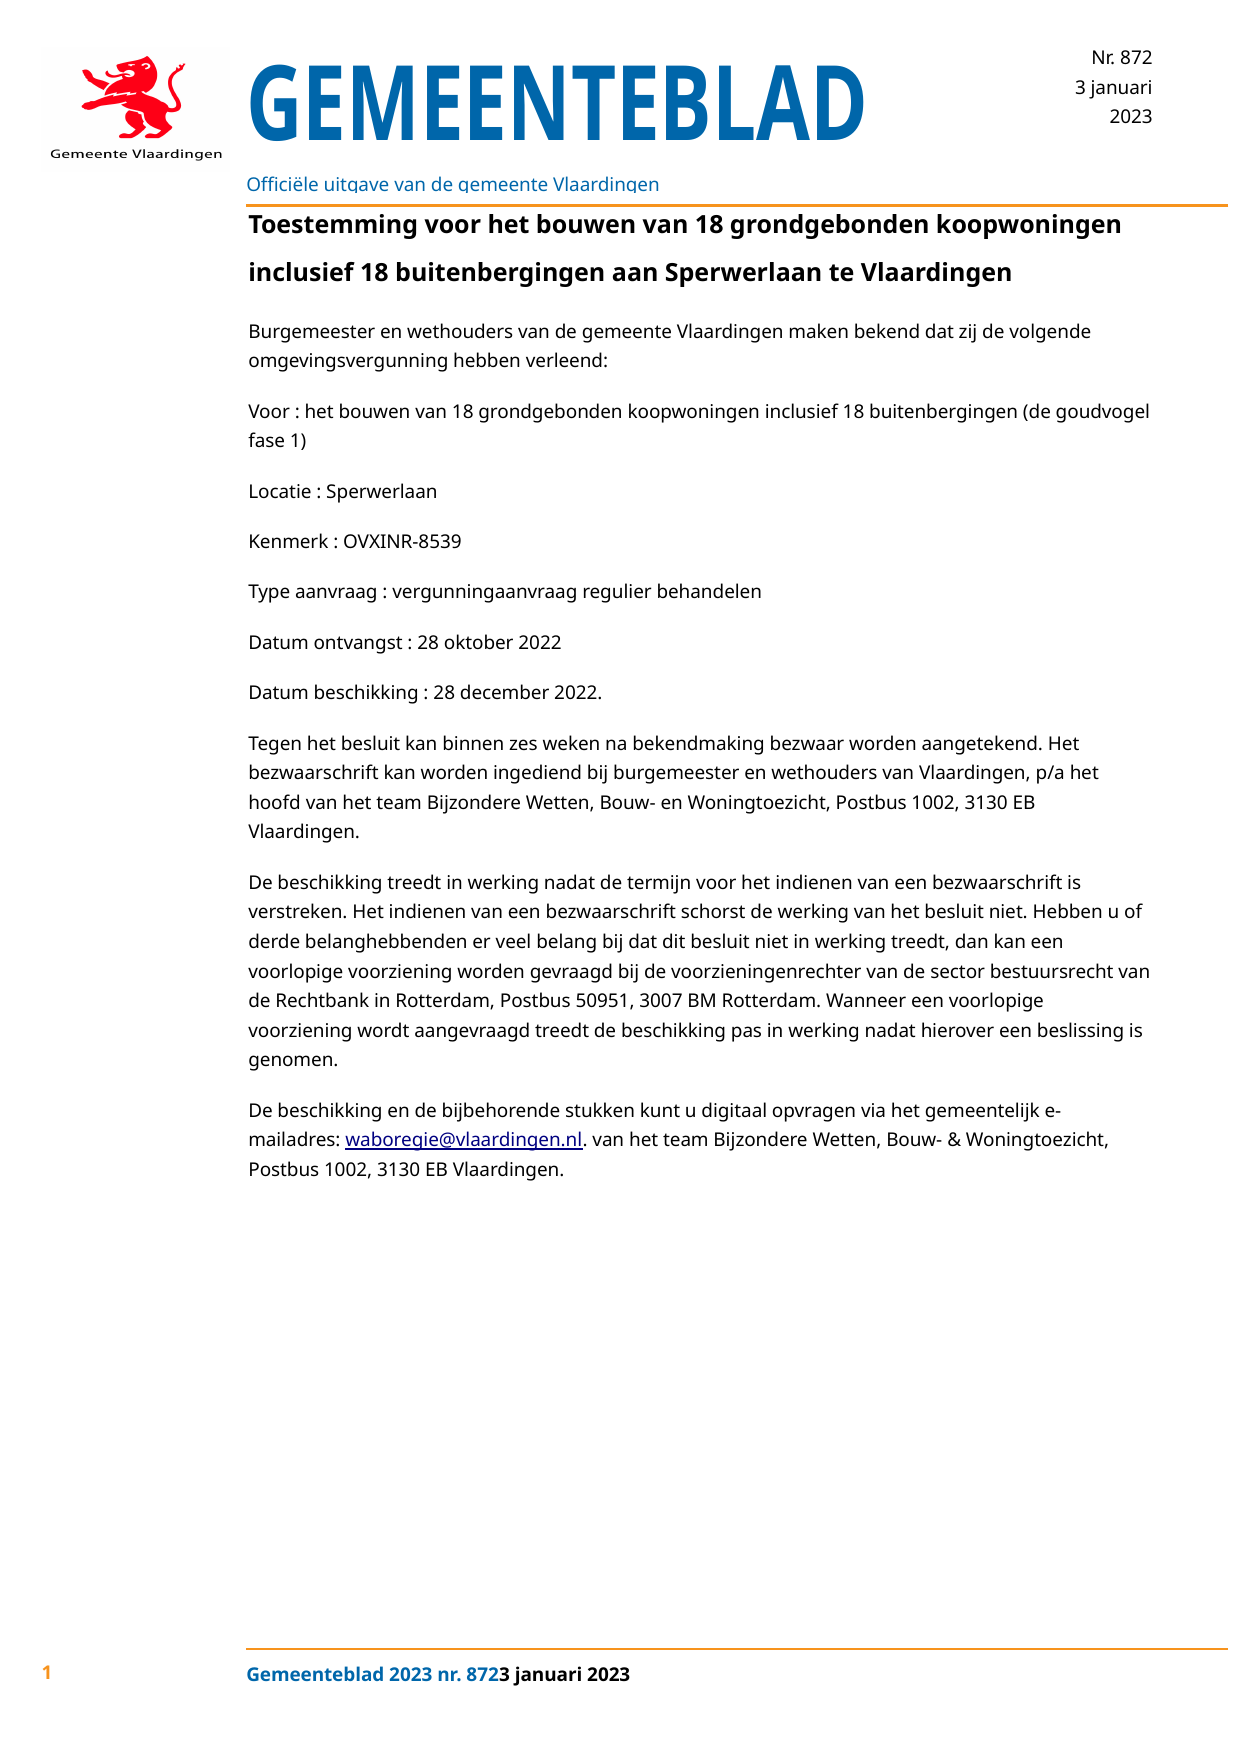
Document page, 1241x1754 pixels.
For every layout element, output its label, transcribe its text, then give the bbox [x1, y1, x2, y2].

text Burgemeester en wethouders van de gemeente Vlaardingen maken bekend dat zij de volgende omgevingsvergunning hebben verleend: [248, 318, 1152, 373]
text De beschikking treedt in werking nadat de termijn voor het indienen van een bezwaarschrift is verstreken. Het indienen van een bezwaarschrift schorst de werking van het besluit niet. Hebben u of derde belanghebbenden er veel belang bij dat dit besluit niet in werking treedt, dan kan een voorlopige voorziening worden gevraagd bij de voorzieningenrechter van de sector bestuursrecht van de Rechtbank in Rotterdam, Postbus 50951, 3007 BM Rotterdam. Wanneer een voorlopige voorziening wordt aangevraagd treedt de beschikking pas in werking nadat hierover een beslissing is genomen. [248, 869, 1152, 1072]
text Datum beschikking : 28 december 2022. [248, 679, 1152, 705]
text De beschikking en de bijbehorende stukken kunt u digitaal opvragen via het gemeentelijk e-mailadres: waboregie@vlaardingen.nl. van het team Bijzondere Wetten, Bouw- & Woningtoezicht, Postbus 1002, 3130 EB Vlaardingen. [248, 1097, 1152, 1182]
picture [41, 47, 231, 172]
text Type aanvraag : vergunningaanvraag regulier behandelen [248, 579, 1152, 604]
text Kenmerk : OVXINR-8539 [248, 528, 1152, 554]
text Datum ontvangst : 28 oktober 2022 [248, 629, 1152, 655]
text Locatie : Sperwerlaan [248, 478, 1152, 504]
text Toestemming voor het bouwen van 18 grondgebonden koopwoningen inclusief 18 buitenbergingen aan Sperwerlaan te Vlaardingen [248, 207, 1152, 288]
text Tegen het besluit kan binnen zes weken na bekendmaking bezwaar worden aangetekend. Het bezwaarschrift kan worden ingediend bij burgemeester en wethouders van Vlaardingen, p/a het hoofd van het team Bijzondere Wetten, Bouw- en Woningtoezicht, Postbus 1002, 3130 EB Vlaardingen. [248, 730, 1152, 844]
text Voor : het bouwen van 18 grondgebonden koopwoningen inclusief 18 buitenbergingen (de goudvogel fase 1) [248, 398, 1152, 453]
